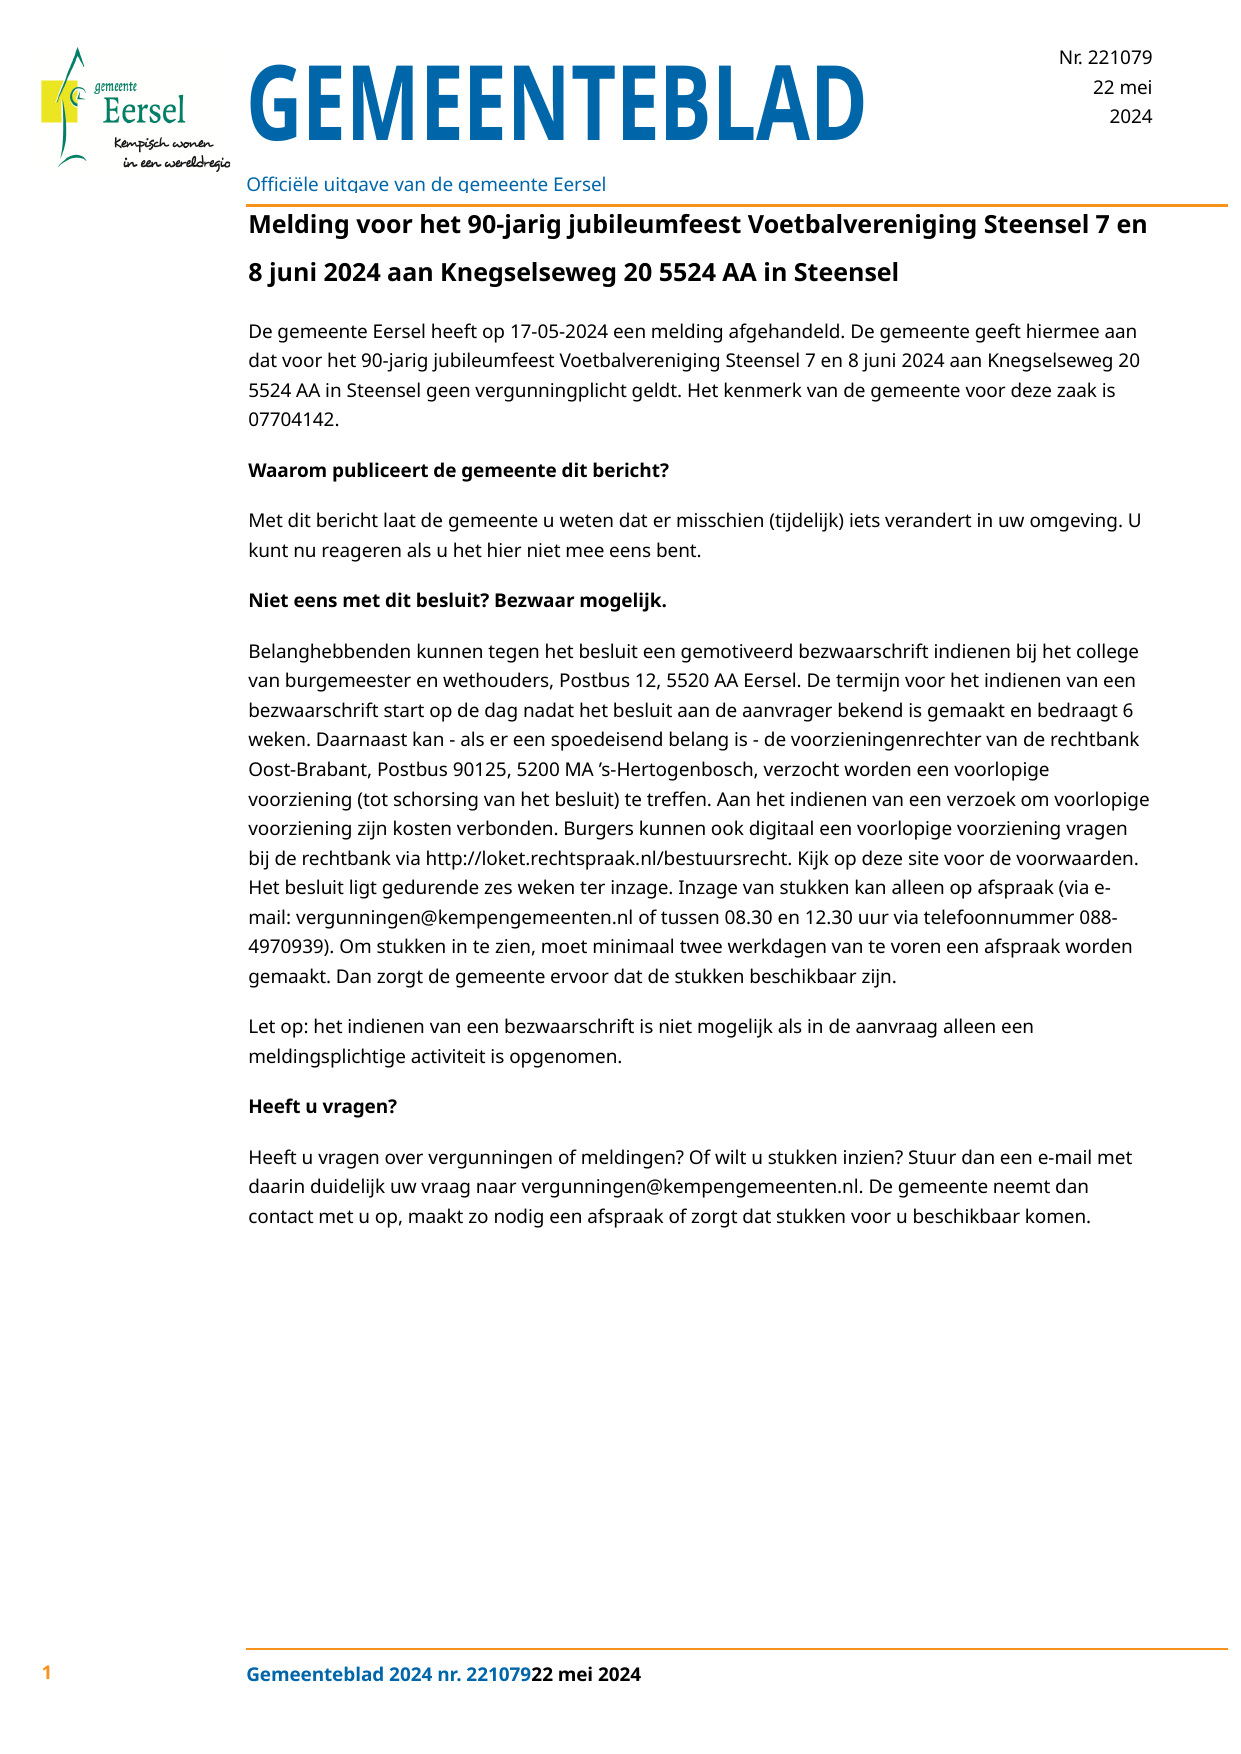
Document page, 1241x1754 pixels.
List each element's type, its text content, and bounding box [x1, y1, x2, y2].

picture [41, 47, 231, 172]
text Waarom publiceert de gemeente dit bericht? [248, 457, 1152, 483]
text Met dit bericht laat de gemeente u weten dat er misschien (tijdelijk) iets verandert in uw omgeving. U kunt nu reageren als u het hier niet mee eens bent. [248, 507, 1152, 563]
text Let op: het indienen van een bezwaarschrift is niet mogelijk als in de aanvraag alleen een meldingsplichtige activiteit is opgenomen. [248, 1014, 1152, 1069]
text Belanghebbenden kunnen tegen het besluit een gemotiveerd bezwaarschrift indienen bij het college van burgemeester en wethouders, Postbus 12, 5520 AA Eersel. De termijn voor het indienen van een bezwaarschrift start op de dag nadat het besluit aan de aanvrager bekend is gemaakt en bedraagt 6 weken. Daarnaast kan - als er een spoedeisend belang is - de voorzieningenrechter van de rechtbank Oost-Brabant, Postbus 90125, 5200 MA ’s-Hertogenbosch, verzocht worden een voorlopige voorziening (tot schorsing van het besluit) te treffen. Aan het indienen van een verzoek om voorlopige voorziening zijn kosten verbonden. Burgers kunnen ook digitaal een voorlopige voorziening vragen bij de rechtbank via http://loket.rechtspraak.nl/bestuursrecht. Kijk op deze site voor de voorwaarden. Het besluit ligt gedurende zes weken ter inzage. Inzage van stukken kan alleen op afspraak (via e-mail: vergunningen@kempengemeenten.nl of tussen 08.30 en 12.30 uur via telefoonnummer 088-4970939). Om stukken in te zien, moet minimaal twee werkdagen van te voren een afspraak worden gemaakt. Dan zorgt de gemeente ervoor dat de stukken beschikbaar zijn. [248, 638, 1152, 989]
text Melding voor het 90-jarig jubileumfeest Voetbalvereniging Steensel 7 en 8 juni 2024 aan Knegselseweg 20 5524 AA in Steensel [248, 207, 1152, 288]
text Heeft u vragen? [248, 1094, 1152, 1119]
text Niet eens met dit besluit? Bezwaar mogelijk. [248, 587, 1152, 613]
text De gemeente Eersel heeft op 17-05-2024 een melding afgehandeld. De gemeente geeft hiermee aan dat voor het 90-jarig jubileumfeest Voetbalvereniging Steensel 7 en 8 juni 2024 aan Knegselseweg 20 5524 AA in Steensel geen vergunningplicht geldt. Het kenmerk van de gemeente voor deze zaak is 07704142. [248, 318, 1152, 432]
text Heeft u vragen over vergunningen of meldingen? Of wilt u stukken inzien? Stuur dan een e-mail met daarin duidelijk uw vraag naar vergunningen@kempengemeenten.nl. De gemeente neemt dan contact met u op, maakt zo nodig een afspraak of zorgt dat stukken voor u beschikbaar komen. [248, 1144, 1152, 1229]
